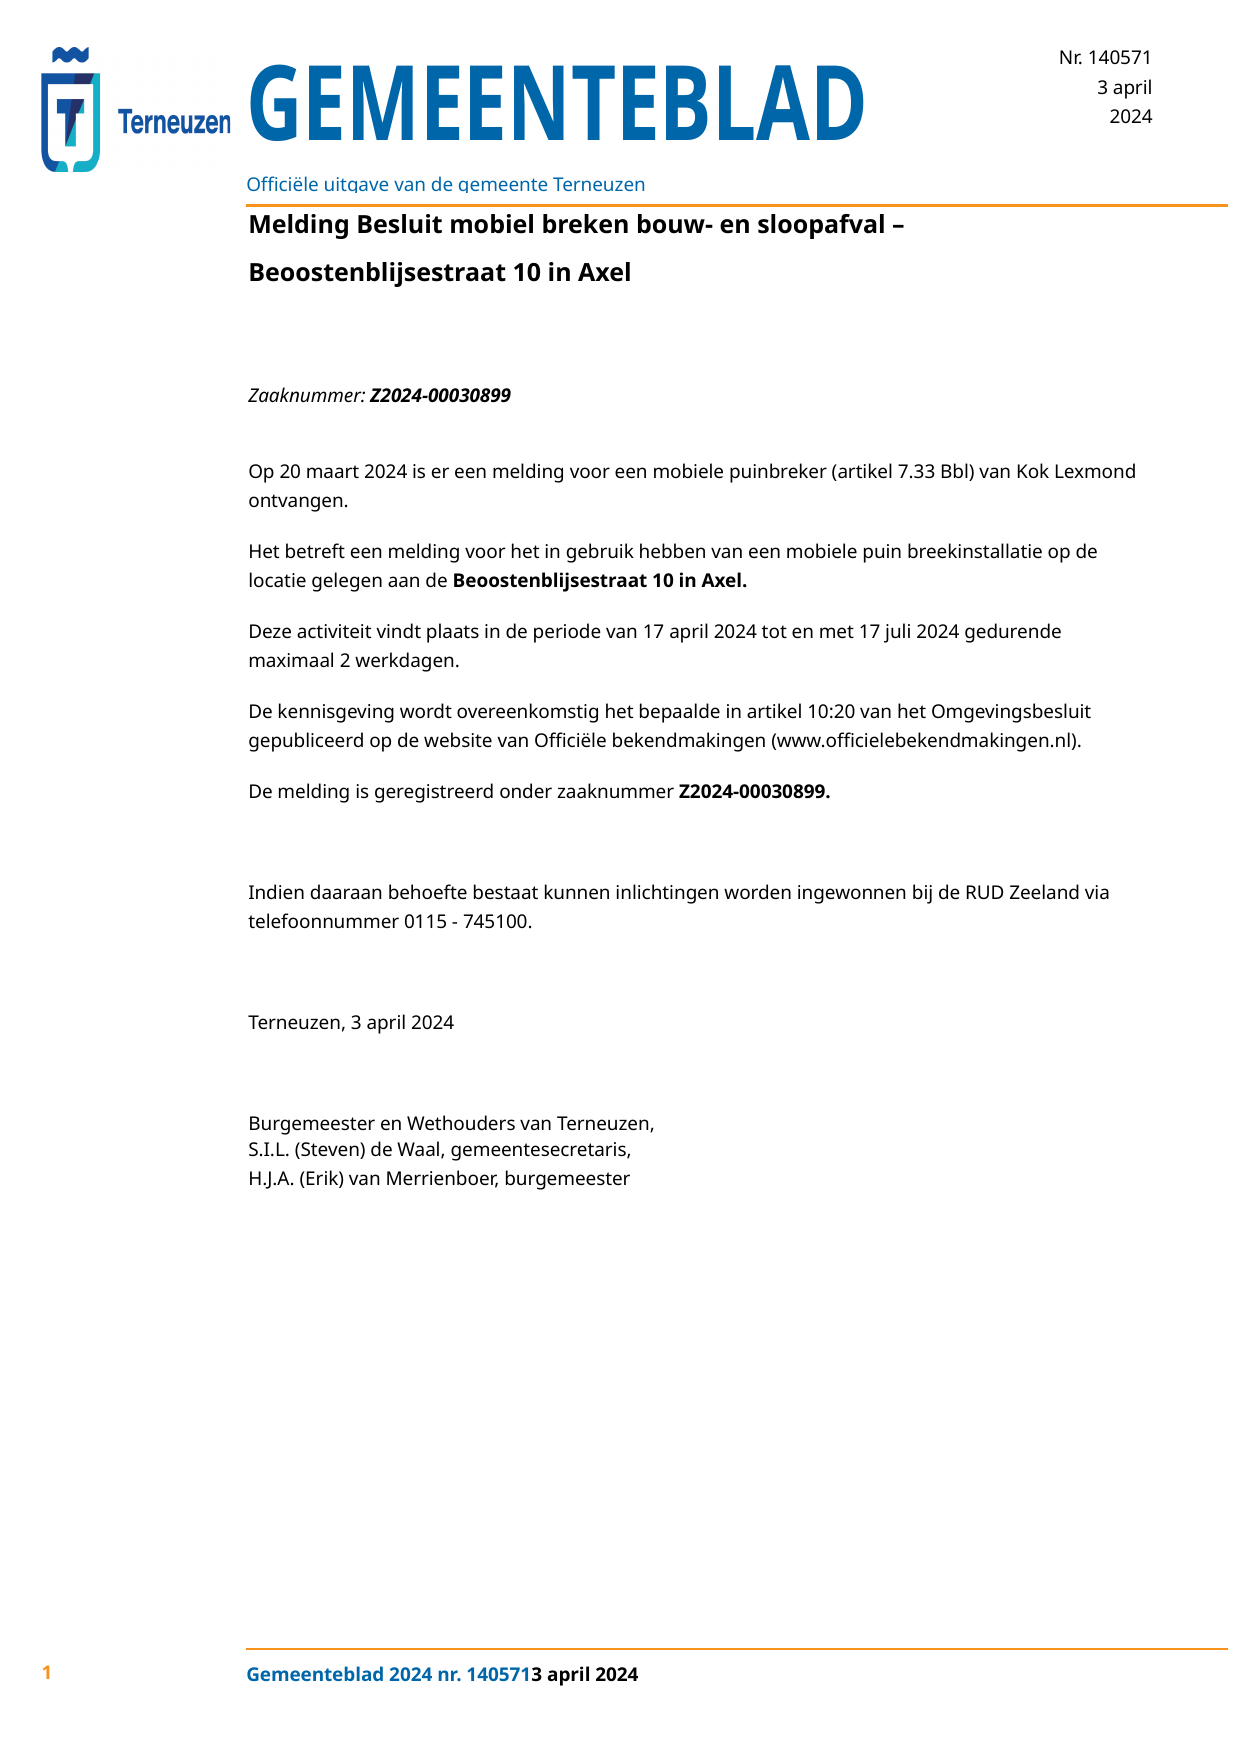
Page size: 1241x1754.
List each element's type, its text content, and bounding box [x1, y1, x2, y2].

table_header Burgemeester en Wethouders van Terneuzen, [248, 1110, 1152, 1136]
text De kennisgeving wordt overeenkomstig het bepaalde in artikel 10:20 van het Omgevingsbesluit gepubliceerd op de website van Officiële bekendmakingen (www.officielebekendmakingen.nl). [248, 698, 1152, 753]
text Indien daaraan behoefte bestaat kunnen inlichtingen worden ingewonnen bij de RUD Zeeland via telefoonnummer 0115 - 745100. [248, 879, 1152, 934]
text Het betreft een melding voor het in gebruik hebben van een mobiele puin breekinstallatie op de locatie gelegen aan de Beoostenblijsestraat 10 in Axel. [248, 538, 1152, 593]
text Op 20 maart 2024 is er een melding voor een mobiele puinbreker (artikel 7.33 Bbl) van Kok Lexmond ontvangen. [248, 458, 1152, 513]
table_cell [248, 1243, 700, 1268]
text De melding is geregistreerd onder zaaknummer Z2024-00030899. [248, 778, 1152, 804]
picture [41, 47, 231, 172]
text Deze activiteit vindt plaats in de periode van 17 april 2024 tot en met 17 juli 2024 gedurende maximaal 2 werkdagen. [248, 618, 1152, 673]
table_cell [248, 1191, 700, 1217]
text Melding Besluit mobiel breken bouw- en sloopafval – Beoostenblijsestraat 10 in Axel [248, 207, 1152, 288]
table_cell [700, 1136, 1152, 1191]
text Terneuzen, 3 april 2024 [248, 1009, 1152, 1035]
table_cell [700, 1191, 1152, 1217]
table_cell S.I.L. (Steven) de Waal, gemeentesecretaris, H.J.A. (Erik) van Merrienboer, burgemeester [248, 1136, 700, 1191]
text Zaaknummer: Z2024-00030899 [248, 382, 1152, 408]
table_cell [700, 1243, 1152, 1268]
table_cell [248, 1217, 1152, 1243]
